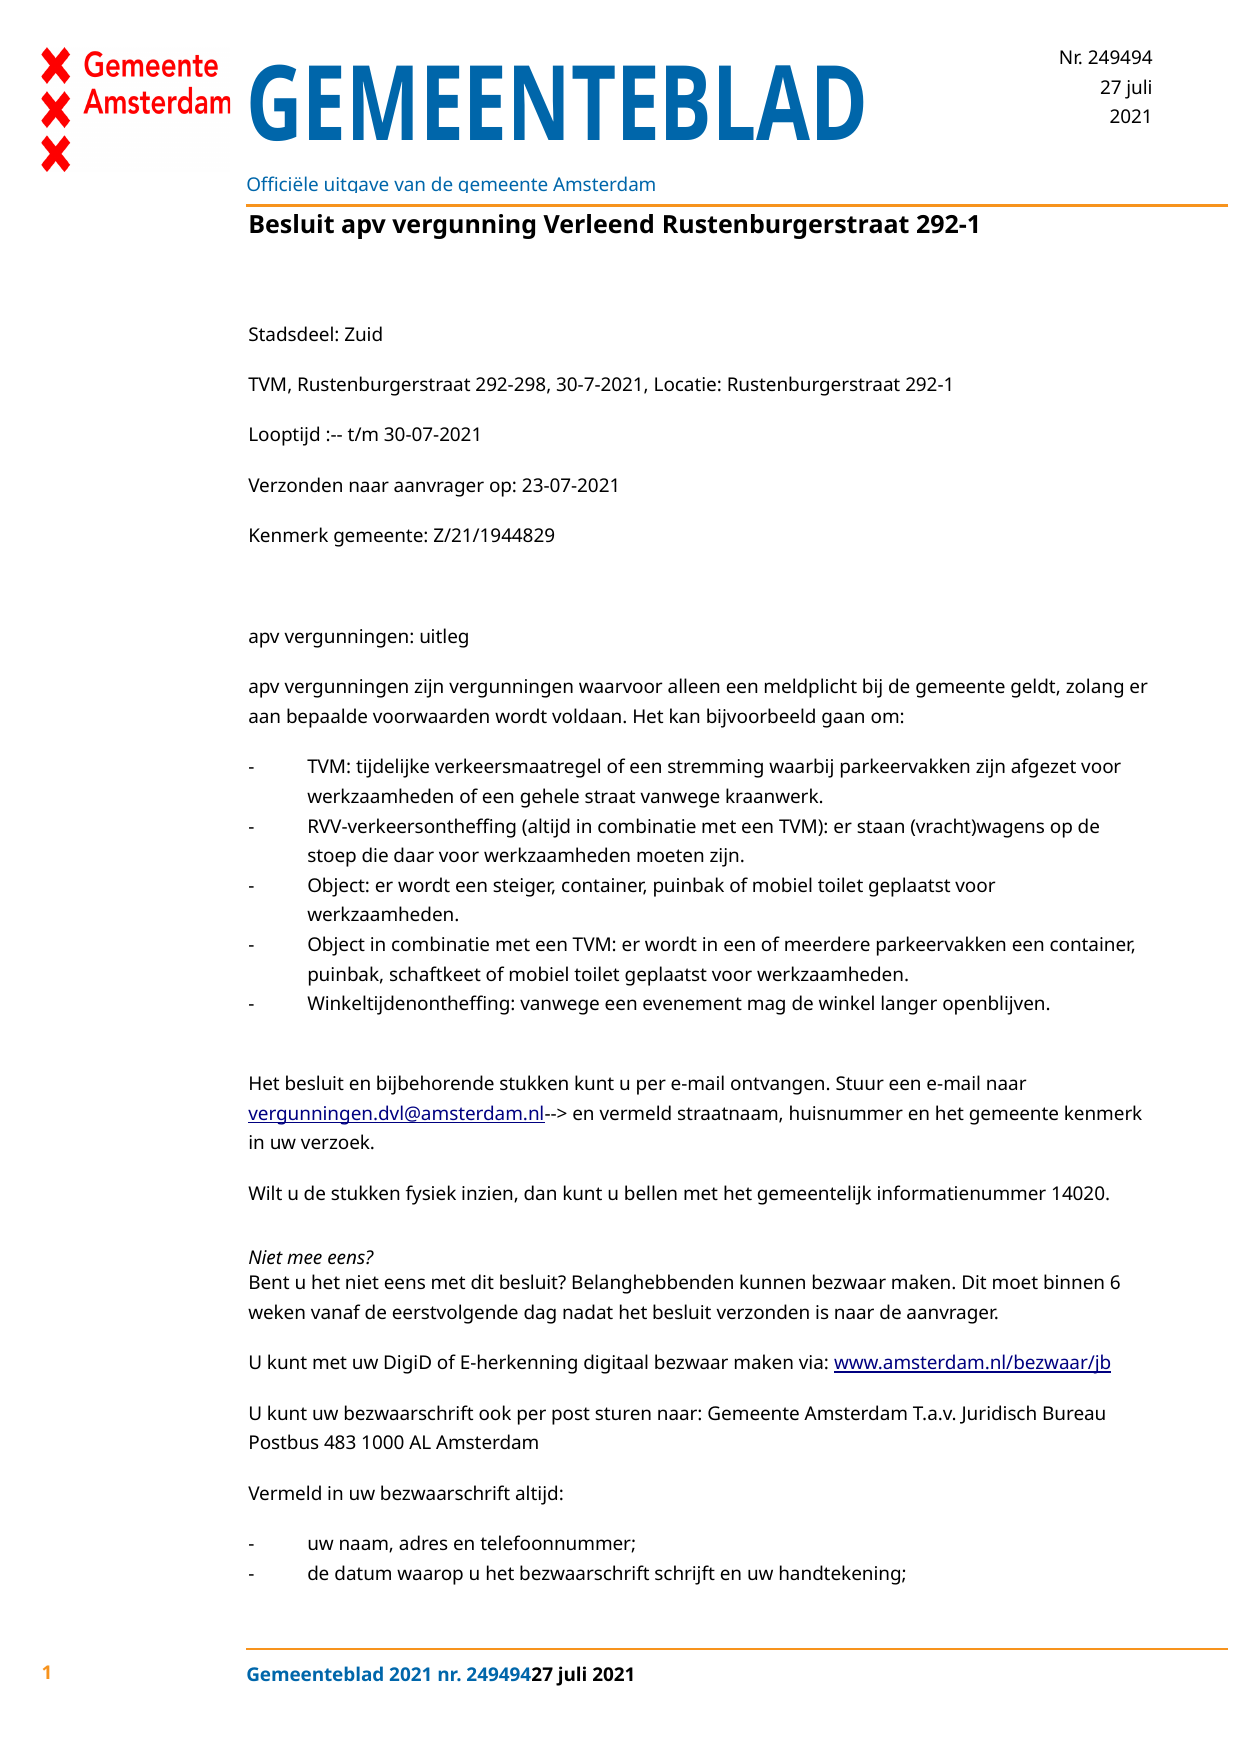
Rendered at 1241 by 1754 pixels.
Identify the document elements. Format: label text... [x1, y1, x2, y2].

text apv vergunningen zijn vergunningen waarvoor alleen een meldplicht bij de gemeente geldt, zolang er aan bepaalde voorwaarden wordt voldaan. Het kan bijvoorbeeld gaan om: [248, 674, 1152, 729]
text Verzonden naar aanvrager op: 23-07-2021 [248, 472, 1152, 498]
text Besluit apv vergunning Verleend Rustenburgerstraat 292-1 [248, 207, 1152, 241]
list Object in combinatie met een TVM: er wordt in een of meerdere parkeervakken een container, puinbak, schaftkeet of mobiel toilet geplaatst voor werkzaamheden. [248, 931, 1152, 986]
text Niet mee eens? [248, 1244, 1152, 1269]
list de datum waarop u het bezwaarschrift schrijft en uw handtekening; [248, 1560, 1152, 1586]
text Stadsdeel: Zuid [248, 321, 1152, 346]
list RVV-verkeersontheffing (altijd in combinatie met een TVM): er staan (vracht)wagens op de stoep die daar voor werkzaamheden moeten zijn. [248, 813, 1152, 868]
text U kunt uw bezwaarschrift ook per post sturen naar: Gemeente Amsterdam T.a.v. Juridisch Bureau Postbus 483 1000 AL Amsterdam [248, 1400, 1152, 1455]
picture [41, 47, 231, 172]
text TVM, Rustenburgerstraat 292-298, 30-7-2021, Locatie: Rustenburgerstraat 292-1 [248, 371, 1152, 397]
list Winkeltijdenontheffing: vanwege een evenement mag de winkel langer openblijven. [248, 990, 1152, 1016]
text Vermeld in uw bezwaarschrift altijd: [248, 1480, 1152, 1506]
text Bent u het niet eens met dit besluit? Belanghebbenden kunnen bezwaar maken. Dit moet binnen 6 weken vanaf de eerstvolgende dag nadat het besluit verzonden is naar de aanvrager. [248, 1269, 1152, 1325]
list Object: er wordt een steiger, container, puinbak of mobiel toilet geplaatst voor werkzaamheden. [248, 872, 1152, 927]
text Looptijd :-- t/m 30-07-2021 [248, 422, 1152, 447]
text Wilt u de stukken fysiek inzien, dan kunt u bellen met het gemeentelijk informatienummer 14020. [248, 1180, 1152, 1206]
text Het besluit en bijbehorende stukken kunt u per e-mail ontvangen. Stuur een e-mail naar vergunningen.dvl@amsterdam.nl--> en vermeld straatnaam, huisnummer en het gemeente kenmerk in uw verzoek. [248, 1070, 1152, 1155]
list uw naam, adres en telefoonnummer; [248, 1530, 1152, 1556]
text U kunt met uw DigiD of E-herkenning digitaal bezwaar maken via: www.amsterdam.nl/bezwaar/jb [248, 1349, 1152, 1375]
list TVM: tijdelijke verkeersmaatregel of een stremming waarbij parkeervakken zijn afgezet voor werkzaamheden of een gehele straat vanwege kraanwerk. [248, 754, 1152, 809]
text Kenmerk gemeente: Z/21/1944829 [248, 522, 1152, 548]
text apv vergunningen: uitleg [248, 623, 1152, 649]
